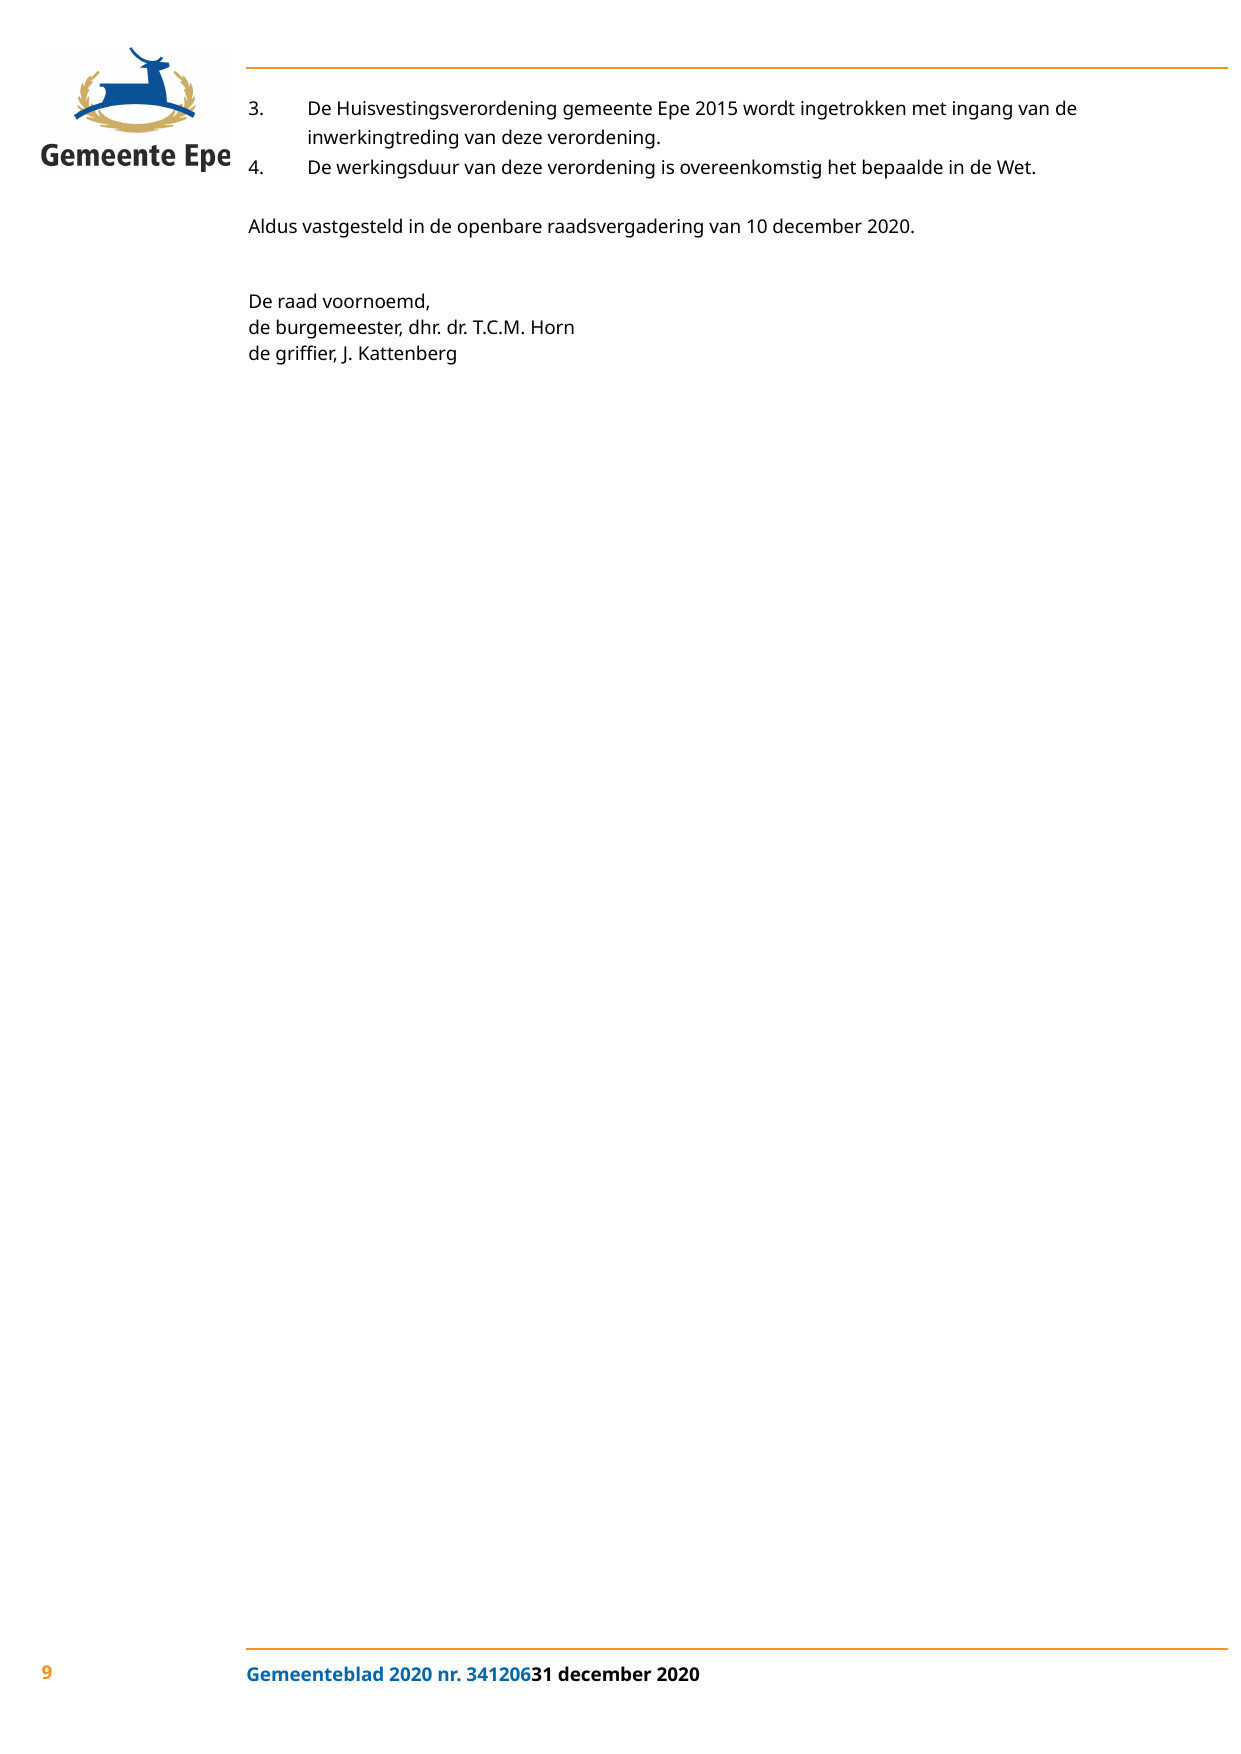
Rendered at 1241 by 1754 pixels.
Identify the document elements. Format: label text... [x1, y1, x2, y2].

text Aldus vastgesteld in de openbare raadsvergadering van 10 december 2020. [248, 213, 1152, 239]
text de burgemeester, dhr. dr. T.C.M. Horn [248, 314, 1152, 340]
picture [41, 47, 231, 172]
text De raad voornoemd, [248, 288, 1152, 314]
list De werkingsduur van deze verordening is overeenkomstig het bepaalde in de Wet. [248, 154, 1152, 180]
text de griffier, J. Kattenberg [248, 340, 1152, 366]
list De Huisvestingsverordening gemeente Epe 2015 wordt ingetrokken met ingang van de inwerkingtreding van deze verordening. [248, 95, 1152, 150]
